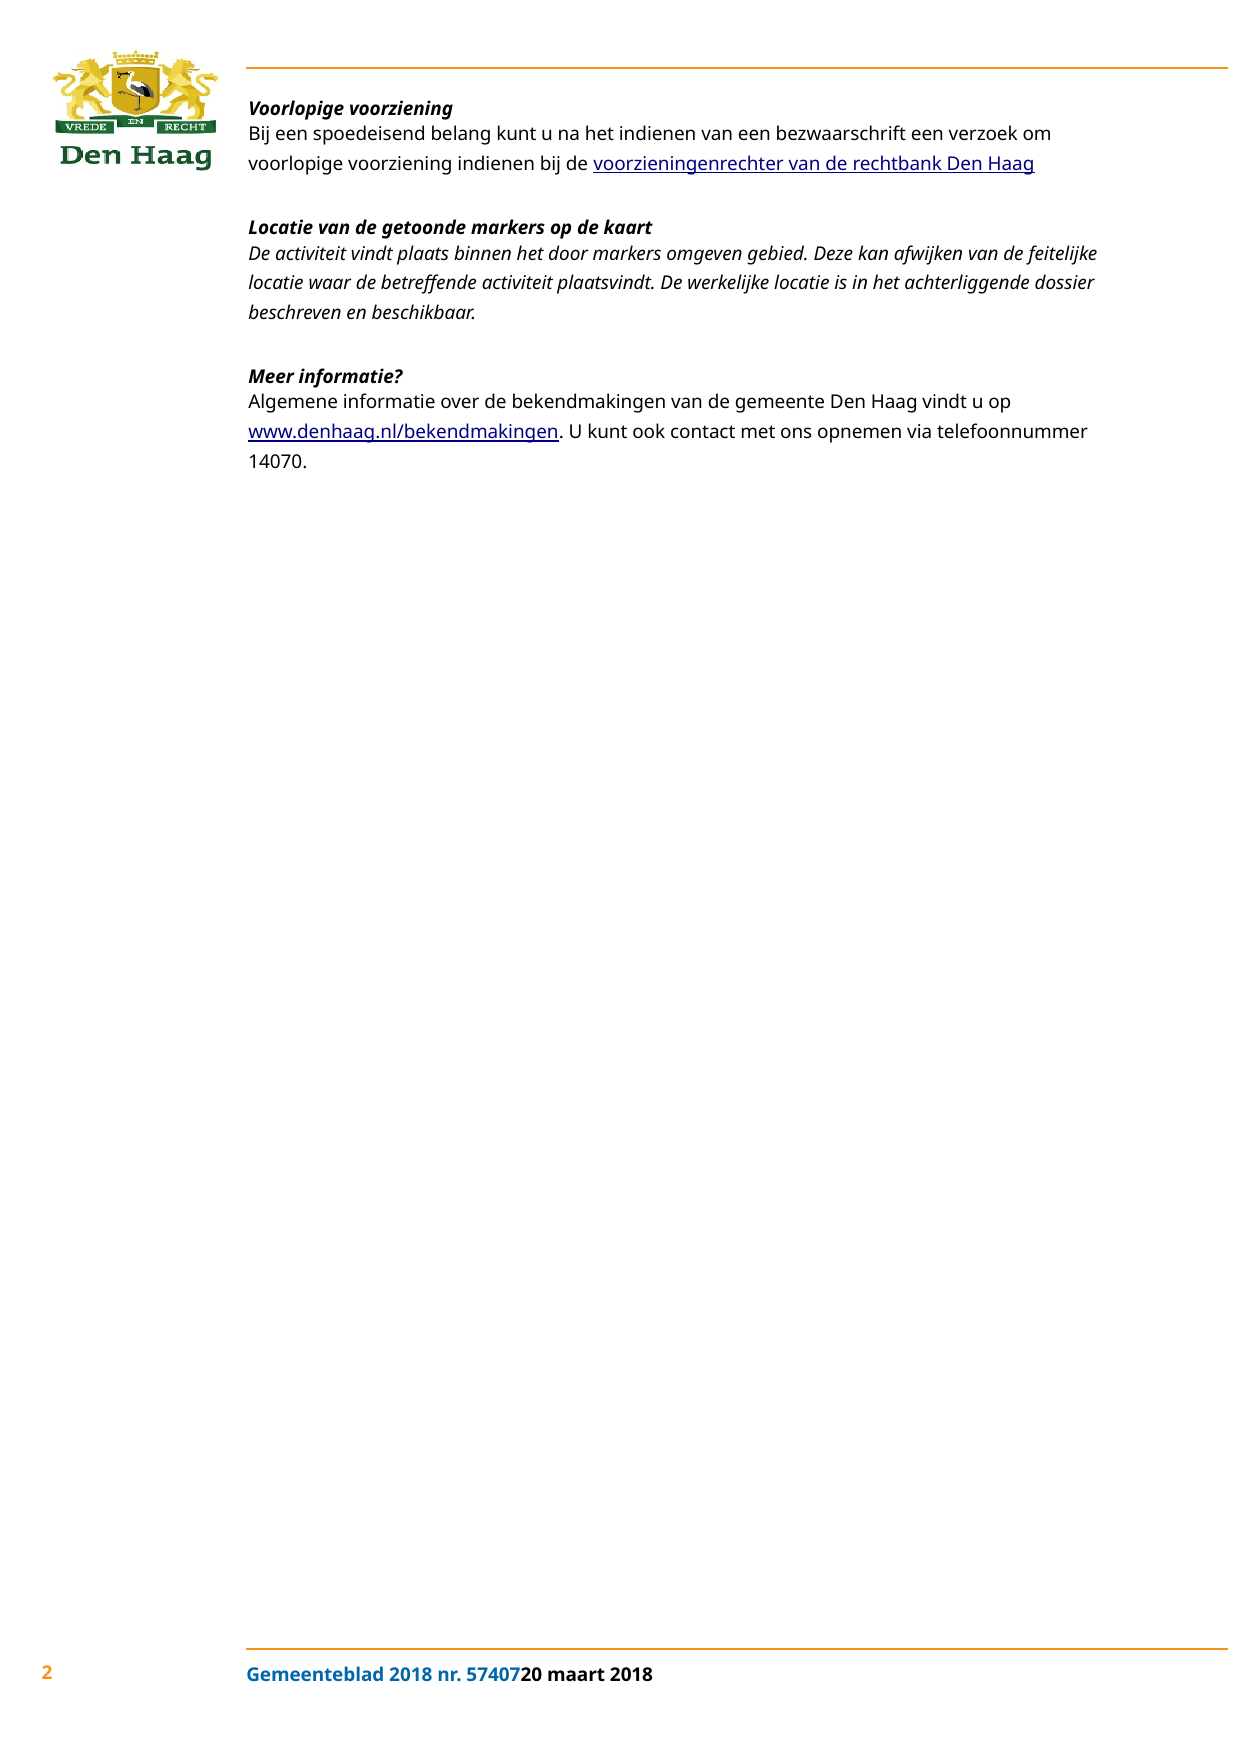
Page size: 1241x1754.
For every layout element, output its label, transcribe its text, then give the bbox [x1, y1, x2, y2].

text Algemene informatie over de bekendmakingen van de gemeente Den Haag vindt u op www.denhaag.nl/bekendmakingen. U kunt ook contact met ons opnemen via telefoonnummer 14070. [248, 389, 1152, 473]
text Meer informatie? [248, 363, 1152, 389]
text De activiteit vindt plaats binnen het door markers omgeven gebied. Deze kan afwijken van de feitelijke locatie waar de betreffende activiteit plaatsvindt. De werkelijke locatie is in het achterliggende dossier beschreven en beschikbaar. [248, 240, 1152, 325]
picture [41, 47, 231, 172]
text Voorlopige voorziening [248, 95, 1152, 121]
text Bij een spoedeisend belang kunt u na het indienen van een bezwaarschrift een verzoek om voorlopige voorziening indienen bij de voorzieningenrechter van de rechtbank Den Haag [248, 121, 1152, 176]
text Locatie van de getoonde markers op de kaart [248, 214, 1152, 240]
